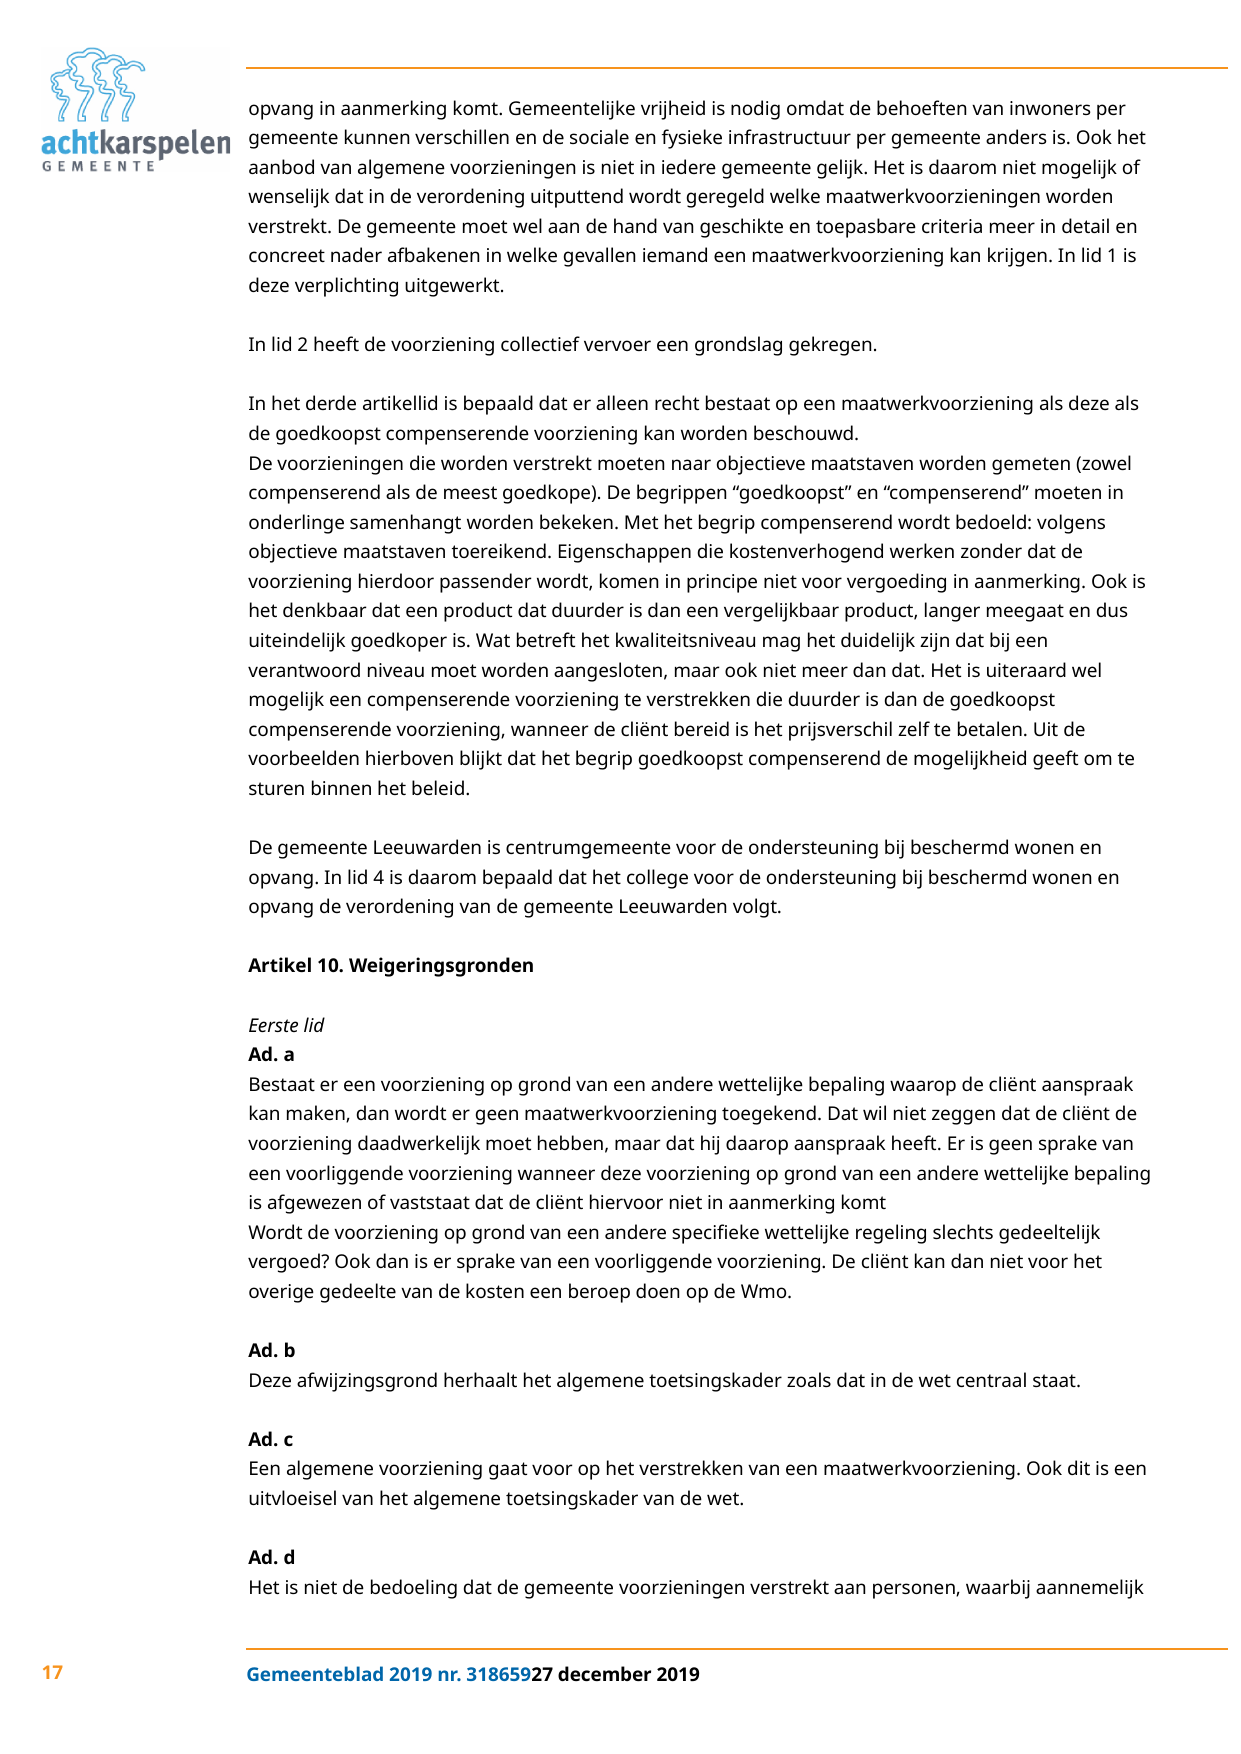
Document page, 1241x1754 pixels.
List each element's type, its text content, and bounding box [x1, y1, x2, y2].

text Een algemene voorziening gaat voor op het verstrekken van een maatwerkvoorziening. Ook dit is een uitvloeisel van het algemene toetsingskader van de wet. [248, 1456, 1152, 1511]
text Eerste lid [248, 1012, 1152, 1038]
text Bestaat er een voorziening op grond van een andere wettelijke bepaling waarop de cliënt aanspraak kan maken, dan wordt er geen maatwerkvoorziening toegekend. Dat wil niet zeggen dat de cliënt de voorziening daadwerkelijk moet hebben, maar dat hij daarop aanspraak heeft. Er is geen sprake van een voorliggende voorziening wanneer deze voorziening op grond van een andere wettelijke bepaling is afgewezen of vaststaat dat de cliënt hiervoor niet in aanmerking komt [248, 1071, 1152, 1215]
text In lid 2 heeft de voorziening collectief vervoer een grondslag gekregen. [248, 331, 1152, 357]
text opvang in aanmerking komt. Gemeentelijke vrijheid is nodig omdat de behoeften van inwoners per gemeente kunnen verschillen en de sociale en fysieke infrastructuur per gemeente anders is. Ook het aanbod van algemene voorzieningen is niet in iedere gemeente gelijk. Het is daarom niet mogelijk of wenselijk dat in de verordening uitputtend wordt geregeld welke maatwerkvoorzieningen worden verstrekt. De gemeente moet wel aan de hand van geschikte en toepasbare criteria meer in detail en concreet nader afbakenen in welke gevallen iemand een maatwerkvoorziening kan krijgen. In lid 1 is deze verplichting uitgewerkt. [248, 95, 1152, 298]
text De voorzieningen die worden verstrekt moeten naar objectieve maatstaven worden gemeten (zowel compenserend als de meest goedkope). De begrippen “goedkoopst” en “compenserend” moeten in onderlinge samenhangt worden bekeken. Met het begrip compenserend wordt bedoeld: volgens objectieve maatstaven toereikend. Eigenschappen die kostenverhogend werken zonder dat de voorziening hierdoor passender wordt, komen in principe niet voor vergoeding in aanmerking. Ook is het denkbaar dat een product dat duurder is dan een vergelijkbaar product, langer meegaat en dus uiteindelijk goedkoper is. Wat betreft het kwaliteitsniveau mag het duidelijk zijn dat bij een verantwoord niveau moet worden aangesloten, maar ook niet meer dan dat. Het is uiteraard wel mogelijk een compenserende voorziening te verstrekken die duurder is dan de goedkoopst compenserende voorziening, wanneer de cliënt bereid is het prijsverschil zelf te betalen. Uit de voorbeelden hierboven blijkt dat het begrip goedkoopst compenserend de mogelijkheid geeft om te sturen binnen het beleid. [248, 450, 1152, 801]
text Ad. a [248, 1041, 1152, 1067]
text Wordt de voorziening op grond van een andere specifieke wettelijke regeling slechts gedeeltelijk vergoed? Ook dan is er sprake van een voorliggende voorziening. De cliënt kan dan niet voor het overige gedeelte van de kosten een beroep doen op de Wmo. [248, 1219, 1152, 1304]
text Ad. b [248, 1337, 1152, 1363]
text In het derde artikellid is bepaald dat er alleen recht bestaat op een maatwerkvoorziening als deze als de goedkoopst compenserende voorziening kan worden beschouwd. [248, 391, 1152, 446]
text Deze afwijzingsgrond herhaalt het algemene toetsingskader zoals dat in de wet centraal staat. [248, 1367, 1152, 1393]
text Het is niet de bedoeling dat de gemeente voorzieningen verstrekt aan personen, waarbij aannemelijk [248, 1574, 1152, 1600]
text Ad. d [248, 1544, 1152, 1570]
text Ad. c [248, 1426, 1152, 1452]
text Artikel 10. Weigeringsgronden [248, 953, 1152, 978]
text De gemeente Leeuwarden is centrumgemeente voor de ondersteuning bij beschermd wonen en opvang. In lid 4 is daarom bepaald dat het college voor de ondersteuning bij beschermd wonen en opvang de verordening van de gemeente Leeuwarden volgt. [248, 834, 1152, 919]
picture [41, 47, 231, 172]
